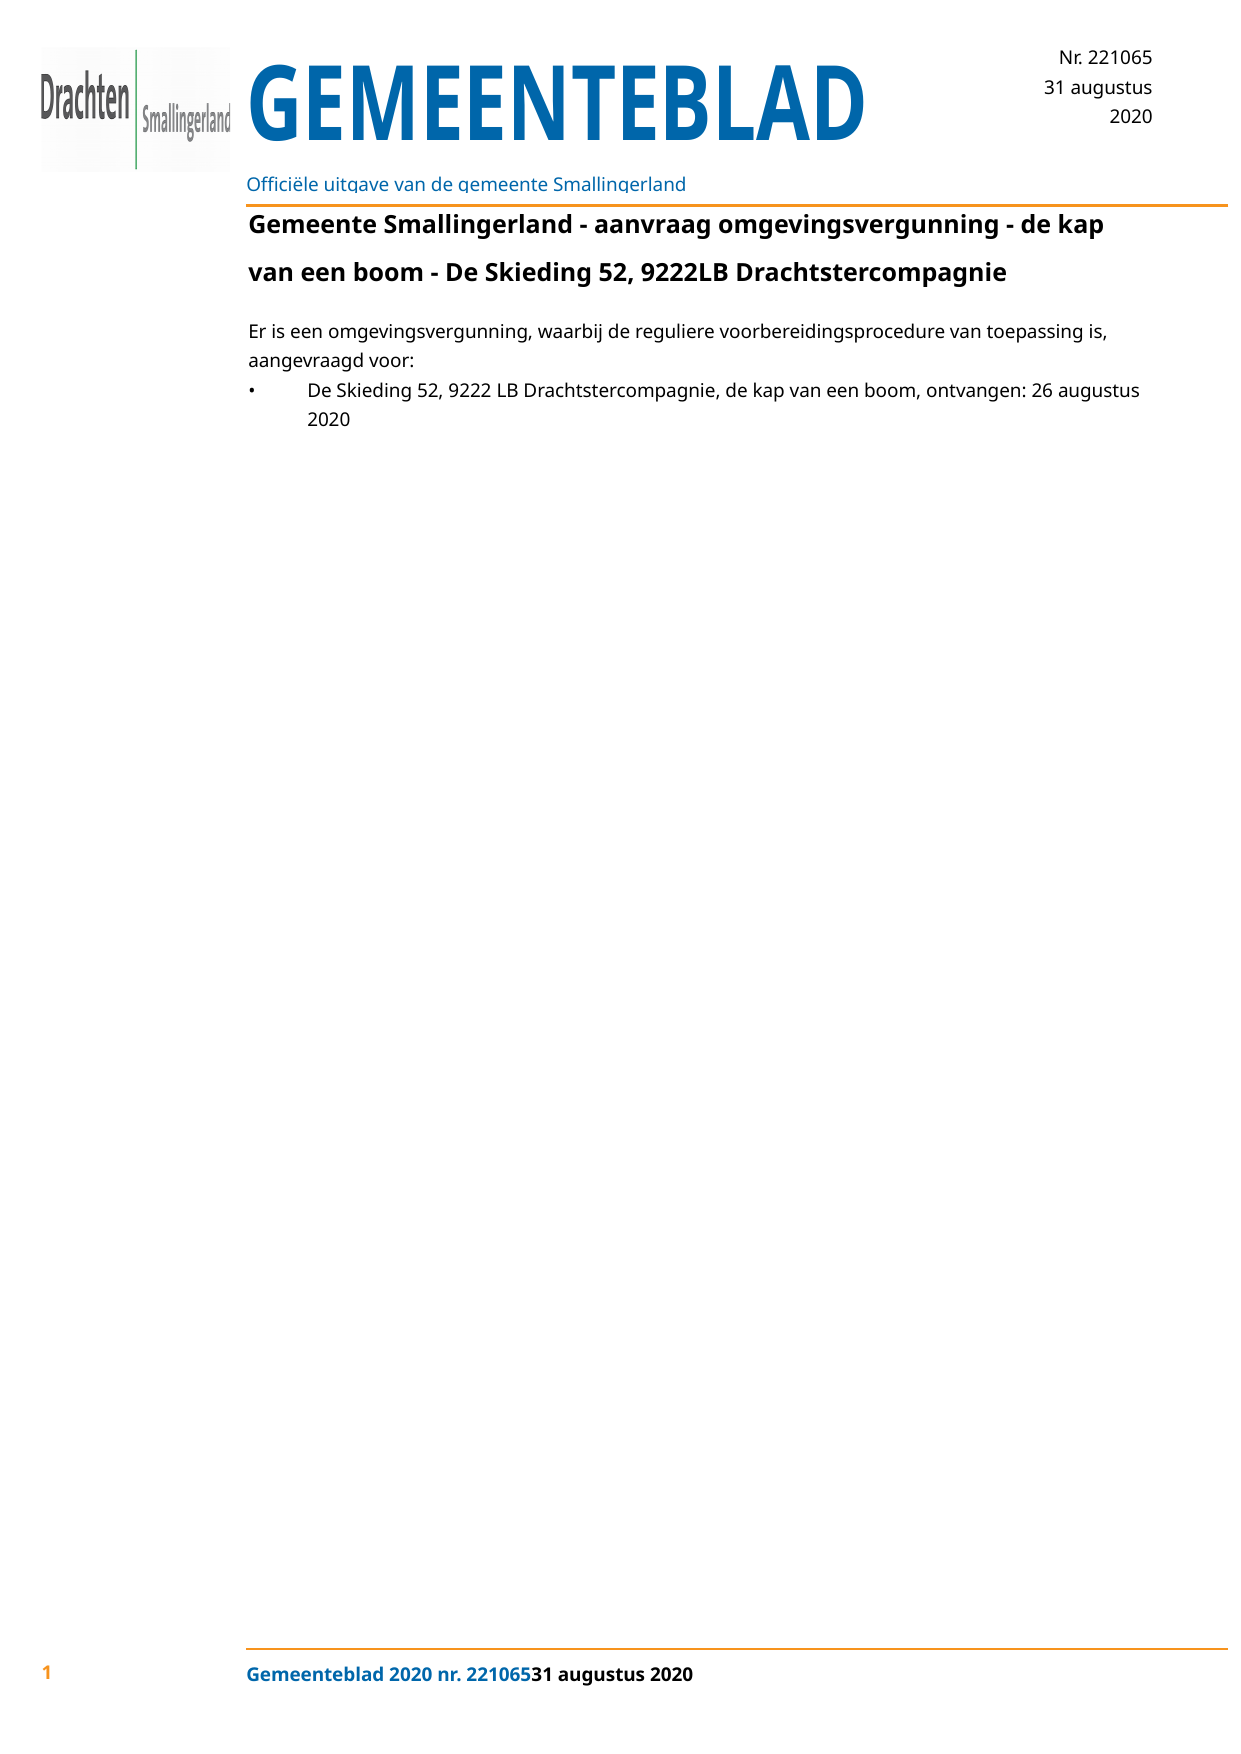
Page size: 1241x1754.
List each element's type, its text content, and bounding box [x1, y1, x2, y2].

list De Skieding 52, 9222 LB Drachtstercompagnie, de kap van een boom, ontvangen: 26 augustus 2020 [248, 377, 1152, 432]
text Gemeente Smallingerland - aanvraag omgevingsvergunning - de kap van een boom - De Skieding 52, 9222LB Drachtstercompagnie [248, 207, 1152, 288]
picture [41, 47, 231, 172]
text Er is een omgevingsvergunning, waarbij de reguliere voorbereidingsprocedure van toepassing is, aangevraagd voor: [248, 318, 1152, 373]
